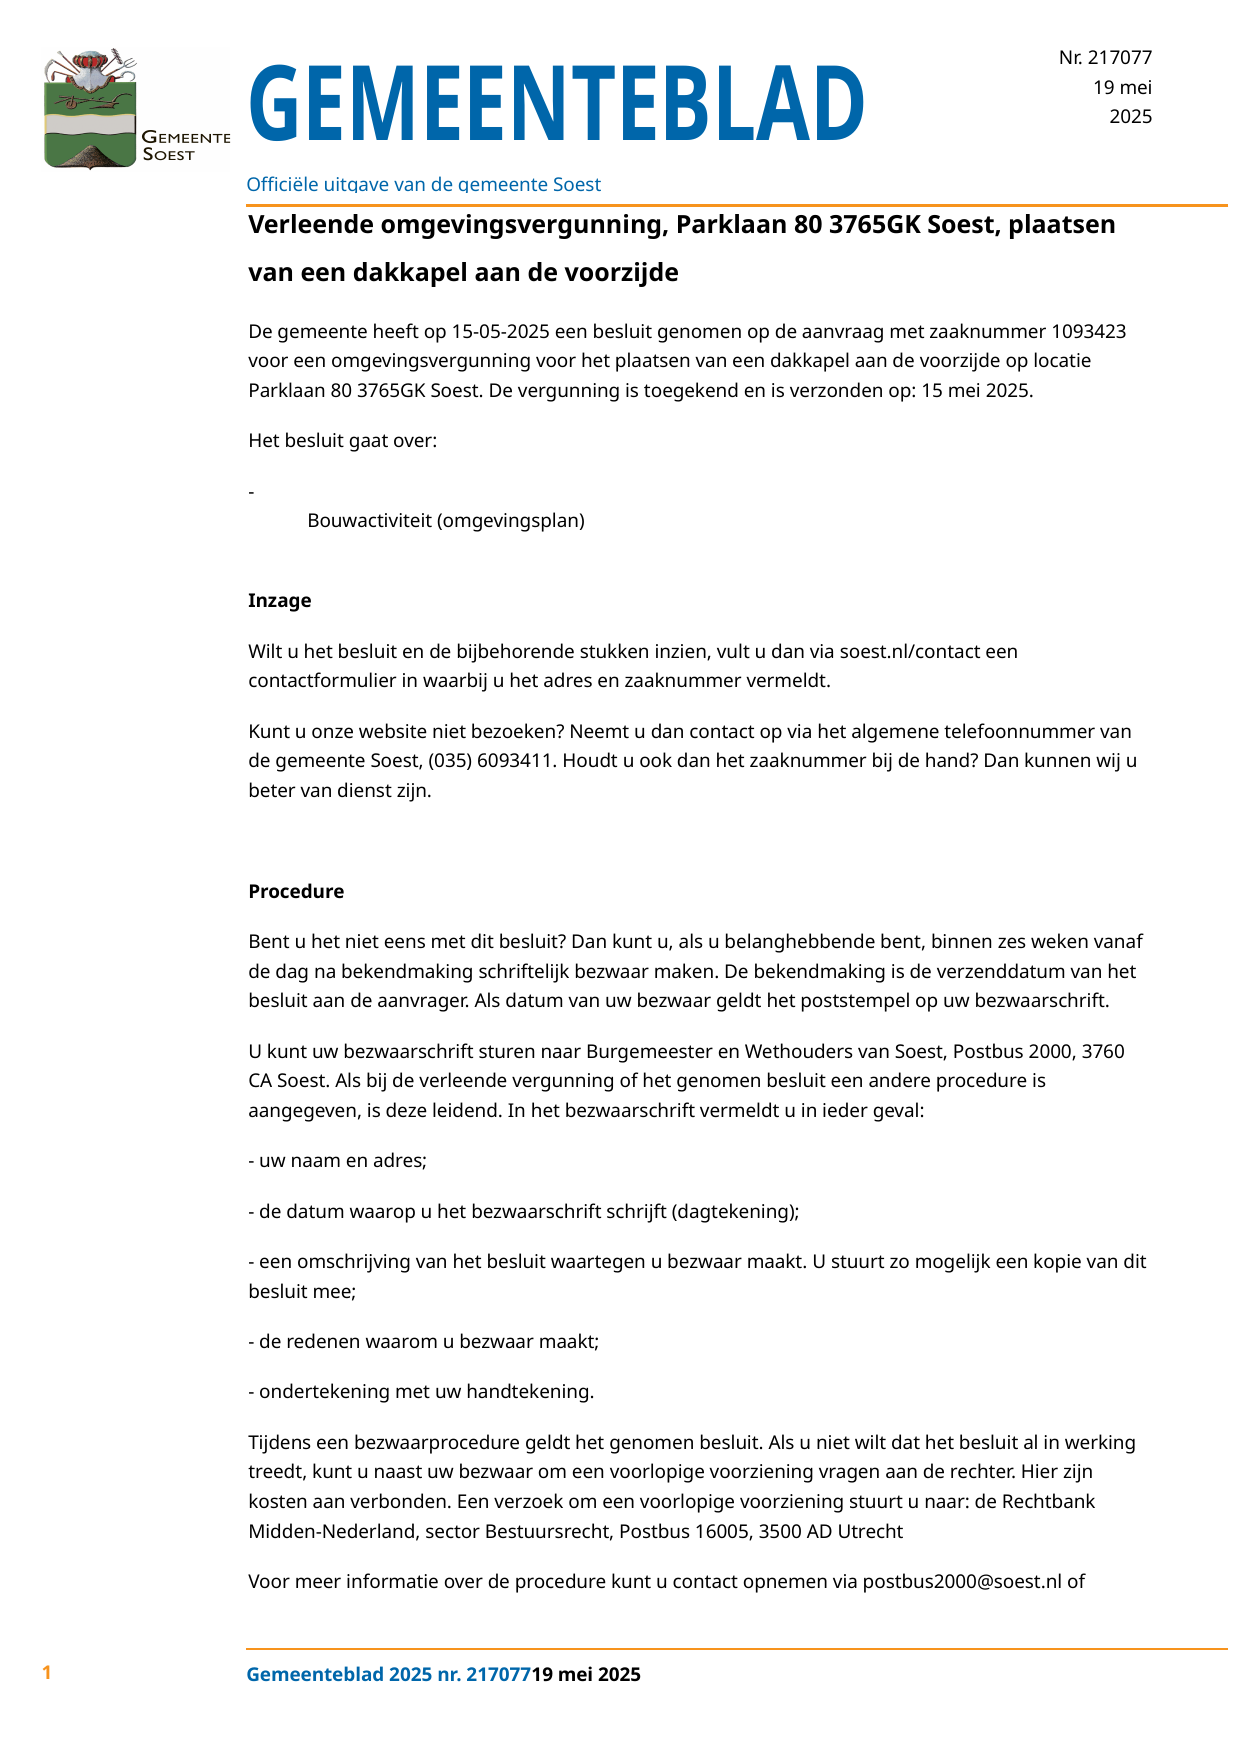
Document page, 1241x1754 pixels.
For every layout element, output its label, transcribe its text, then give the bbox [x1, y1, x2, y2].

text Voor meer informatie over de procedure kunt u contact opnemen via postbus2000@soest.nl of [248, 1568, 1152, 1594]
text Tijdens een bezwaarprocedure geldt het genomen besluit. Als u niet wilt dat het besluit al in werking treedt, kunt u naast uw bezwaar om een voorlopige voorziening vragen aan de rechter. Hier zijn kosten aan verbonden. Een verzoek om een voorlopige voorziening stuurt u naar: de Rechtbank Midden-Nederland, sector Bestuursrecht, Postbus 16005, 3500 AD Utrecht [248, 1429, 1152, 1544]
text Wilt u het besluit en de bijbehorende stukken inzien, vult u dan via soest.nl/contact een contactformulier in waarbij u het adres en zaaknummer vermeldt. [248, 638, 1152, 693]
text De gemeente heeft op 15-05-2025 een besluit genomen op de aanvraag met zaaknummer 1093423 voor een omgevingsvergunning voor het plaatsen van een dakkapel aan de voorzijde op locatie Parklaan 80 3765GK Soest. De vergunning is toegekend en is verzonden op: 15 mei 2025. [248, 318, 1152, 403]
list Bouwactiviteit (omgevingsplan) [248, 507, 1152, 533]
text - een omschrijving van het besluit waartegen u bezwaar maakt. U stuurt zo mogelijk een kopie van dit besluit mee; [248, 1248, 1152, 1304]
text U kunt uw bezwaarschrift sturen naar Burgemeester en Wethouders van Soest, Postbus 2000, 3760 CA Soest. Als bij de verleende vergunning of het genomen besluit een andere procedure is aangegeven, is deze leidend. In het bezwaarschrift vermeldt u in ieder geval: [248, 1038, 1152, 1123]
picture [41, 47, 231, 172]
text Bent u het niet eens met dit besluit? Dan kunt u, als u belanghebbende bent, binnen zes weken vanaf de dag na bekendmaking schriftelijk bezwaar maken. De bekendmaking is de verzenddatum van het besluit aan de aanvrager. Als datum van uw bezwaar geldt het poststempel op uw bezwaarschrift. [248, 928, 1152, 1013]
text Inzage [248, 587, 1152, 613]
text - uw naam en adres; [248, 1147, 1152, 1173]
text Verleende omgevingsvergunning, Parklaan 80 3765GK Soest, plaatsen van een dakkapel aan de voorzijde [248, 207, 1152, 288]
text Procedure [248, 878, 1152, 904]
text - de redenen waarom u bezwaar maakt; [248, 1328, 1152, 1354]
text - ondertekening met uw handtekening. [248, 1379, 1152, 1404]
text Kunt u onze website niet bezoeken? Neemt u dan contact op via het algemene telefoonnummer van de gemeente Soest, (035) 6093411. Houdt u ook dan het zaaknummer bij de hand? Dan kunnen wij u beter van dienst zijn. [248, 718, 1152, 803]
text - de datum waarop u het bezwaarschrift schrijft (dagtekening); [248, 1198, 1152, 1224]
text Het besluit gaat over: [248, 427, 1152, 453]
